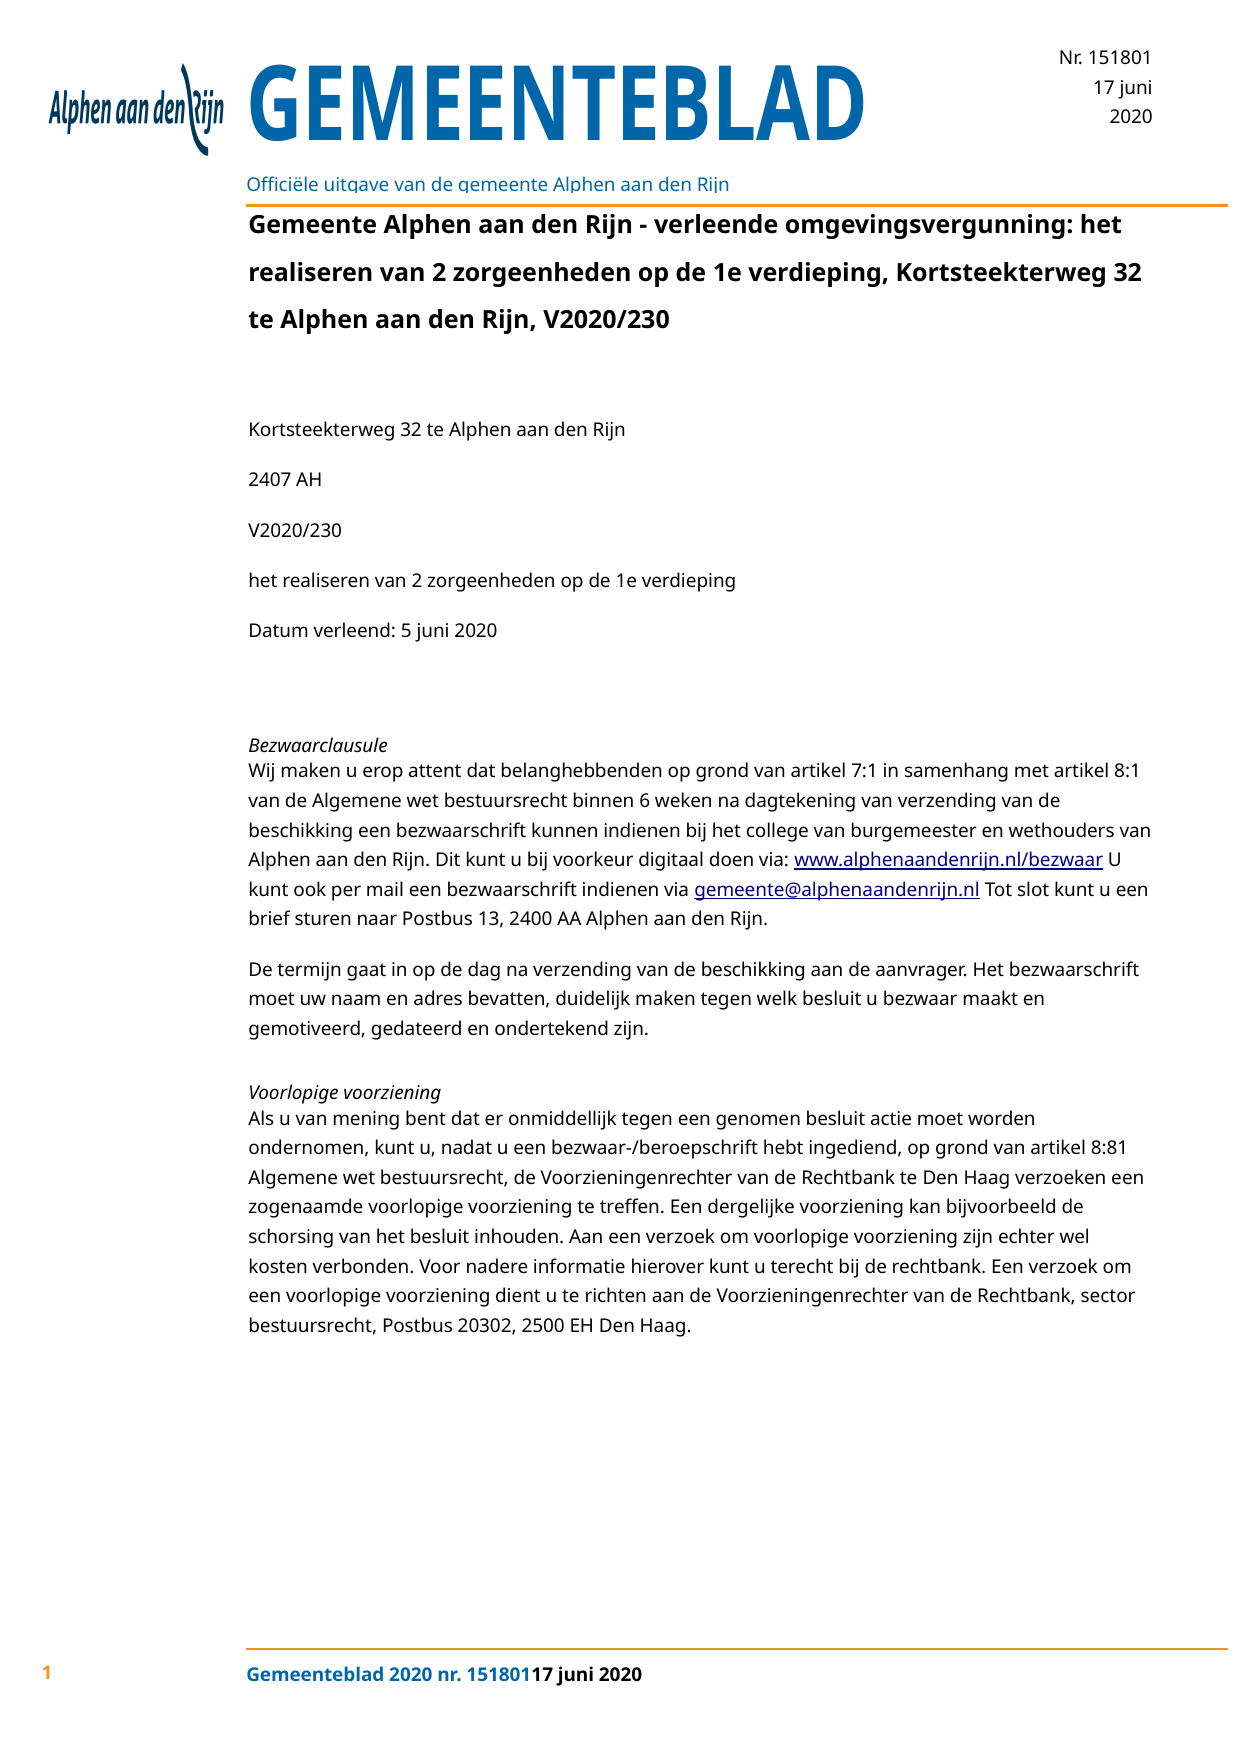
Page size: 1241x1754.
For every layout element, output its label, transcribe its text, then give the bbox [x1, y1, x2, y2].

text V2020/230 [248, 517, 1152, 542]
text Voorlopige voorziening [248, 1079, 1152, 1105]
text Kortsteekterweg 32 te Alphen aan den Rijn [248, 416, 1152, 442]
text 2407 AH [248, 466, 1152, 492]
text Gemeente Alphen aan den Rijn - verleende omgevingsvergunning: het realiseren van 2 zorgeenheden op de 1e verdieping, Kortsteekterweg 32 te Alphen aan den Rijn, V2020/230 [248, 207, 1152, 336]
text het realiseren van 2 zorgeenheden op de 1e verdieping [248, 567, 1152, 593]
text Datum verleend: 5 juni 2020 [248, 618, 1152, 643]
text Wij maken u erop attent dat belanghebbenden op grond van artikel 7:1 in samenhang met artikel 8:1 van de Algemene wet bestuursrecht binnen 6 weken na dagtekening van verzending van de beschikking een bezwaarschrift kunnen indienen bij het college van burgemeester en wethouders van Alphen aan den Rijn. Dit kunt u bij voorkeur digitaal doen via: www.alphenaandenrijn.nl/bezwaar U kunt ook per mail een bezwaarschrift indienen via gemeente@alphenaandenrijn.nl Tot slot kunt u een brief sturen naar Postbus 13, 2400 AA Alphen aan den Rijn. [248, 758, 1152, 931]
text Bezwaarclausule [248, 732, 1152, 758]
picture [41, 47, 231, 172]
text De termijn gaat in op de dag na verzending van de beschikking aan de aanvrager. Het bezwaarschrift moet uw naam en adres bevatten, duidelijk maken tegen welk besluit u bezwaar maakt en gemotiveerd, gedateerd en ondertekend zijn. [248, 956, 1152, 1041]
text Als u van mening bent dat er onmiddellijk tegen een genomen besluit actie moet worden ondernomen, kunt u, nadat u een bezwaar-/beroepschrift hebt ingediend, op grond van artikel 8:81 Algemene wet bestuursrecht, de Voorzieningenrechter van de Rechtbank te Den Haag verzoeken een zogenaamde voorlopige voorziening te treffen. Een dergelijke voorziening kan bijvoorbeeld de schorsing van het besluit inhouden. Aan een verzoek om voorlopige voorziening zijn echter wel kosten verbonden. Voor nadere informatie hierover kunt u terecht bij de rechtbank. Een verzoek om een voorlopige voorziening dient u te richten aan de Voorzieningenrechter van de Rechtbank, sector bestuursrecht, Postbus 20302, 2500 EH Den Haag. [248, 1105, 1152, 1338]
